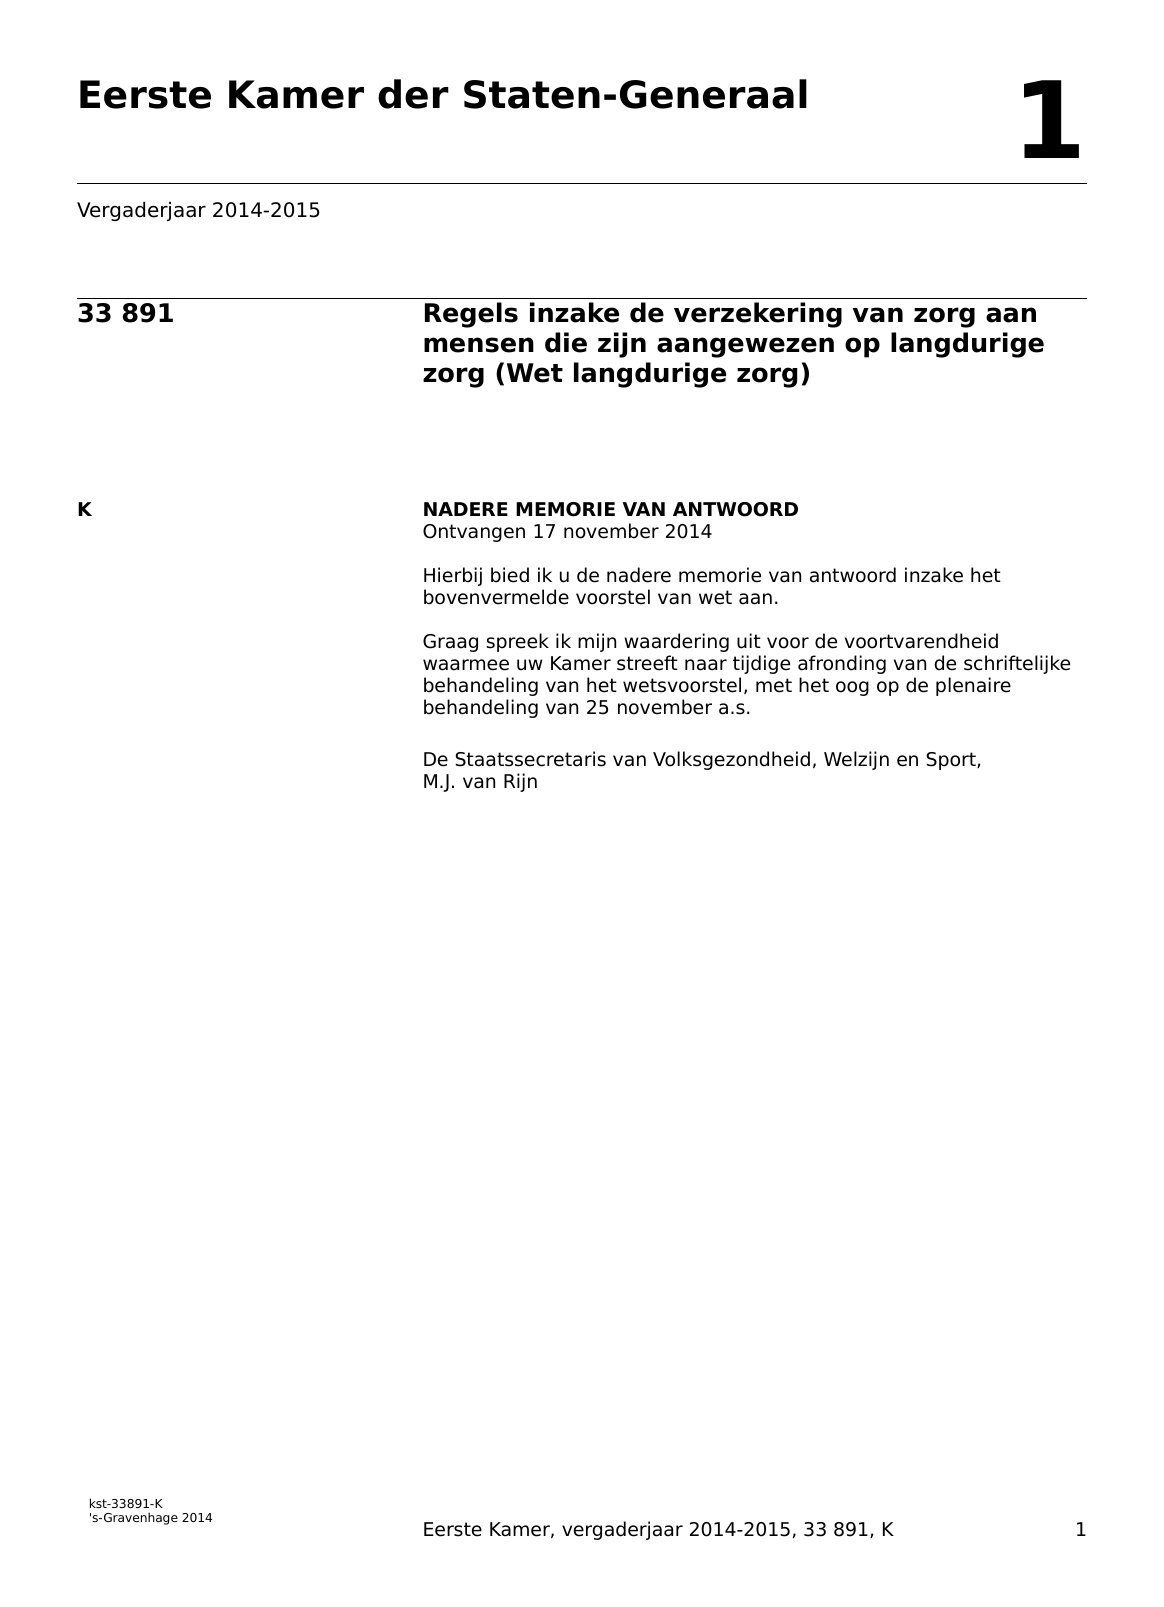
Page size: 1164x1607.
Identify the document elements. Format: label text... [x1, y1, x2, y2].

text Hierbij bied ik u de nadere memorie van antwoord inzake het bovenvermelde voorstel van wet aan. [422, 565, 1087, 609]
table_header 1 [886, 59, 1087, 183]
table_cell Vergaderjaar 2014-2015 [77, 184, 1087, 298]
text De Staatssecretaris van Volksgezondheid, Welzijn en Sport, M.J. van Rijn [422, 749, 1087, 793]
subtitle K NADERE MEMORIE VAN ANTWOORD [77, 499, 1087, 521]
text kst-33891-K [88, 1497, 323, 1511]
text Graag spreek ik mijn waardering uit voor de voortvarendheid waarmee uw Kamer streeft naar tijdige afronding van de schriftelijke behandeling van het wetsvoorstel, met het oog op de plenaire behandeling van 25 november a.s. [422, 631, 1087, 719]
text Ontvangen 17 november 2014 [422, 521, 1087, 543]
subtitle 33 891 Regels inzake de verzekering van zorg aan mensen die zijn aangewezen op langdurige zorg (Wet langdurige zorg) [77, 299, 1087, 388]
table_header Eerste Kamer der Staten-Generaal [77, 59, 886, 183]
text 's-Gravenhage 2014 [88, 1511, 323, 1525]
